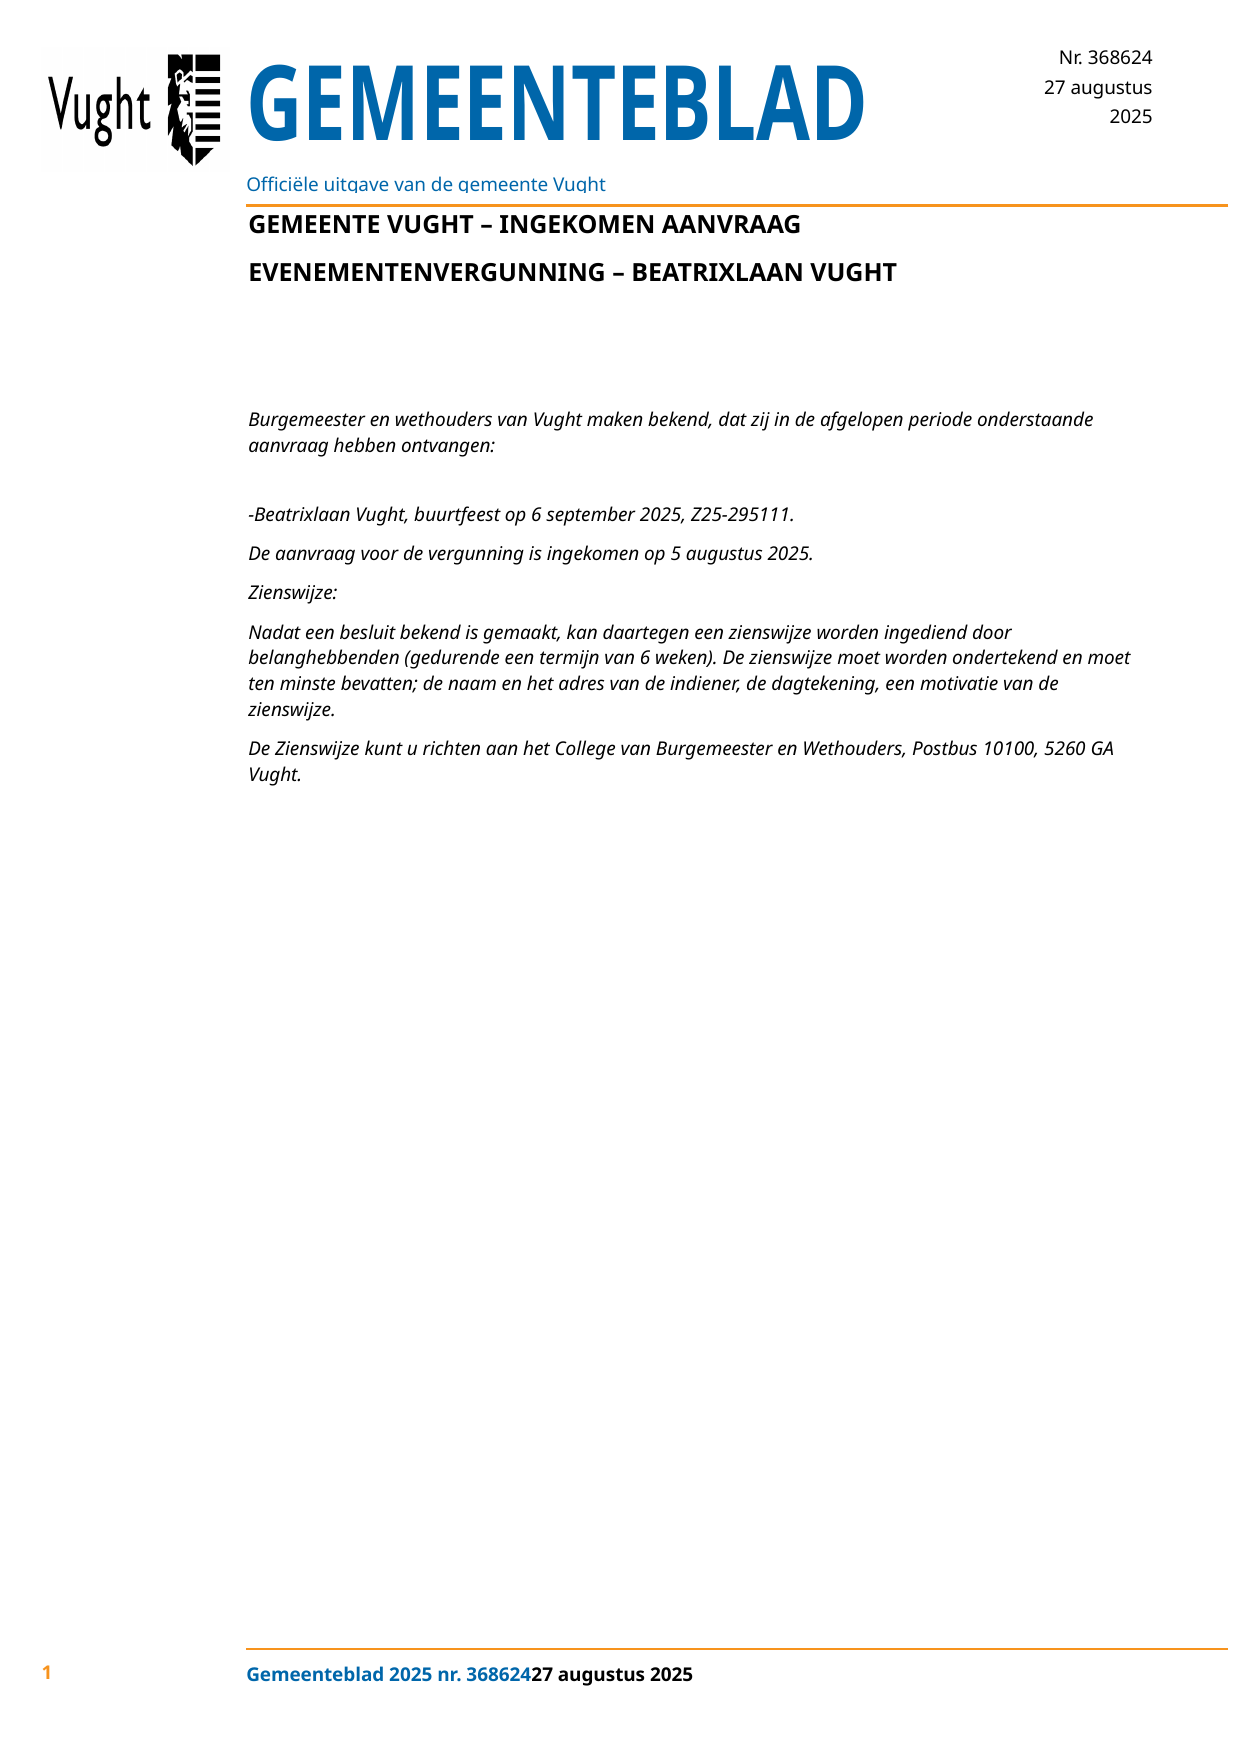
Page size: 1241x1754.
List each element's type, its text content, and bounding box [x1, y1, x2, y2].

text GEMEENTE VUGHT – INGEKOMEN AANVRAAG EVENEMENTENVERGUNNING – BEATRIXLAAN VUGHT [248, 207, 1152, 288]
picture [41, 47, 231, 172]
text Zienswijze: [248, 579, 1152, 605]
text De Zienswijze kunt u richten aan het College van Burgemeester en Wethouders, Postbus 10100, 5260 GA Vught. [248, 735, 1152, 787]
text Nadat een besluit bekend is gemaakt, kan daartegen een zienswijze worden ingediend door belanghebbenden (gedurende een termijn van 6 weken). De zienswijze moet worden ondertekend en moet ten minste bevatten; de naam en het adres van de indiener, de dagtekening, een motivatie van de zienswijze. [248, 619, 1152, 722]
text -Beatrixlaan Vught, buurtfeest op 6 september 2025, Z25-295111. [248, 501, 1152, 527]
text Burgemeester en wethouders van Vught maken bekend, dat zij in de afgelopen periode onderstaande aanvraag hebben ontvangen: [248, 406, 1152, 458]
text De aanvraag voor de vergunning is ingekomen op 5 augustus 2025. [248, 540, 1152, 566]
